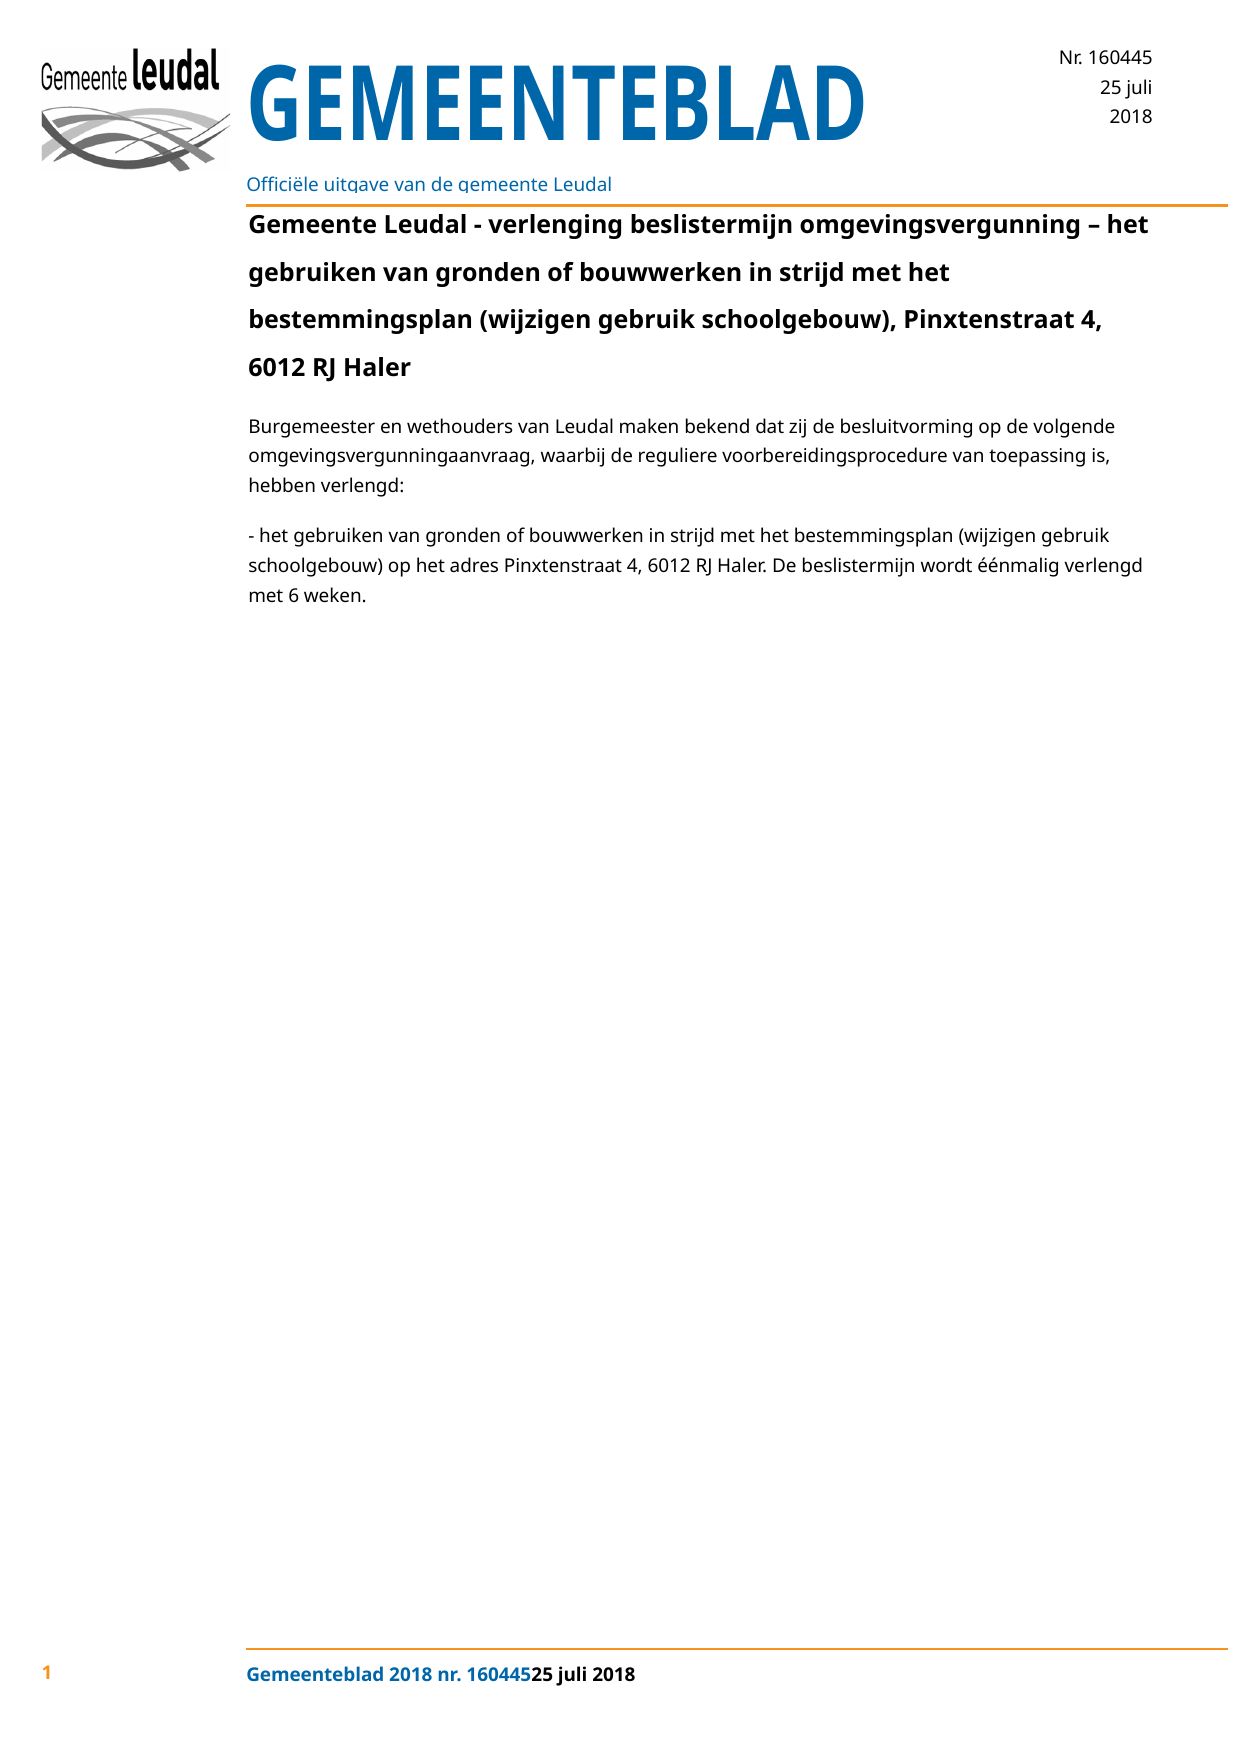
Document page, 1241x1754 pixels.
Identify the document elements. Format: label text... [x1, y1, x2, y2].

text Burgemeester en wethouders van Leudal maken bekend dat zij de besluitvorming op de volgende omgevingsvergunningaanvraag, waarbij de reguliere voorbereidingsprocedure van toepassing is, hebben verlengd: [248, 413, 1152, 498]
text Gemeente Leudal - verlenging beslistermijn omgevingsvergunning – het gebruiken van gronden of bouwwerken in strijd met het bestemmingsplan (wijzigen gebruik schoolgebouw), Pinxtenstraat 4, 6012 RJ Haler [248, 207, 1152, 384]
picture [41, 47, 231, 172]
text - het gebruiken van gronden of bouwwerken in strijd met het bestemmingsplan (wijzigen gebruik schoolgebouw) op het adres Pinxtenstraat 4, 6012 RJ Haler. De beslistermijn wordt éénmalig verlengd met 6 weken. [248, 523, 1152, 608]
